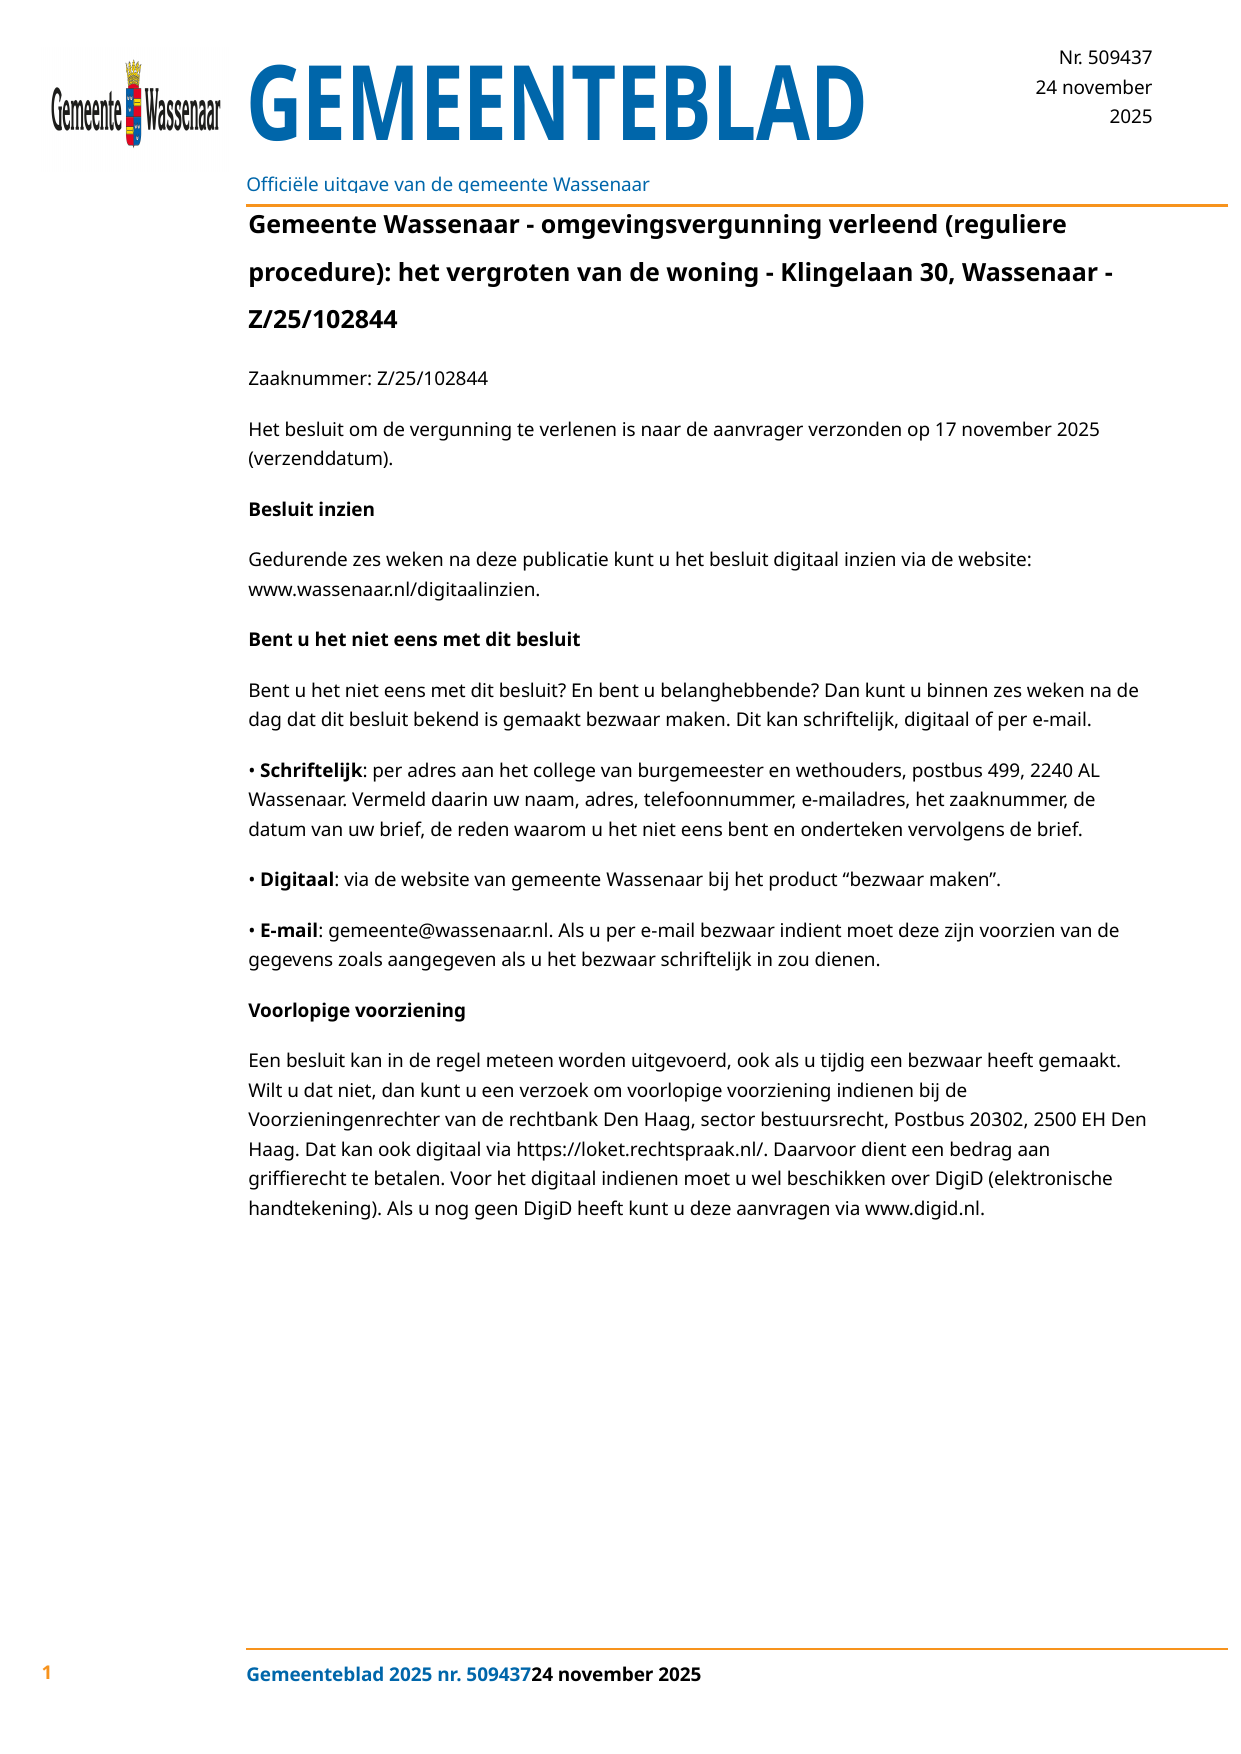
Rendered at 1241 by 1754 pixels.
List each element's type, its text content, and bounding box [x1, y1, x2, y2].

text Gemeente Wassenaar - omgevingsvergunning verleend (reguliere procedure): het vergroten van de woning - Klingelaan 30, Wassenaar - Z/25/102844 [248, 207, 1152, 336]
text Voorlopige voorziening [248, 997, 1152, 1022]
text Het besluit om de vergunning te verlenen is naar de aanvrager verzonden op 17 november 2025 (verzenddatum). [248, 416, 1152, 471]
text Gedurende zes weken na deze publicatie kunt u het besluit digitaal inzien via de website: www.wassenaar.nl/digitaalinzien. [248, 546, 1152, 602]
text Bent u het niet eens met dit besluit? En bent u belanghebbende? Dan kunt u binnen zes weken na de dag dat dit besluit bekend is gemaakt bezwaar maken. Dit kan schriftelijk, digitaal of per e-mail. [248, 677, 1152, 732]
text • E-mail: gemeente@wassenaar.nl. Als u per e-mail bezwaar indient moet deze zijn voorzien van de gegevens zoals aangegeven als u het bezwaar schriftelijk in zou dienen. [248, 917, 1152, 972]
text Zaaknummer: Z/25/102844 [248, 366, 1152, 391]
text Besluit inzien [248, 496, 1152, 522]
text Bent u het niet eens met dit besluit [248, 626, 1152, 652]
text • Digitaal: via de website van gemeente Wassenaar bij het product “bezwaar maken”. [248, 866, 1152, 892]
text Een besluit kan in de regel meteen worden uitgevoerd, ook als u tijdig een bezwaar heeft gemaakt. Wilt u dat niet, dan kunt u een verzoek om voorlopige voorziening indienen bij de Voorzieningenrechter van de rechtbank Den Haag, sector bestuursrecht, Postbus 20302, 2500 EH Den Haag. Dat kan ook digitaal via https://loket.rechtspraak.nl/. Daarvoor dient een bedrag aan griffierecht te betalen. Voor het digitaal indienen moet u wel beschikken over DigiD (elektronische handtekening). Als u nog geen DigiD heeft kunt u deze aanvragen via www.digid.nl. [248, 1047, 1152, 1221]
text • Schriftelijk: per adres aan het college van burgemeester en wethouders, postbus 499, 2240 AL Wassenaar. Vermeld daarin uw naam, adres, telefoonnummer, e-mailadres, het zaaknummer, de datum van uw brief, de reden waarom u het niet eens bent en onderteken vervolgens de brief. [248, 757, 1152, 842]
picture [41, 47, 231, 172]
